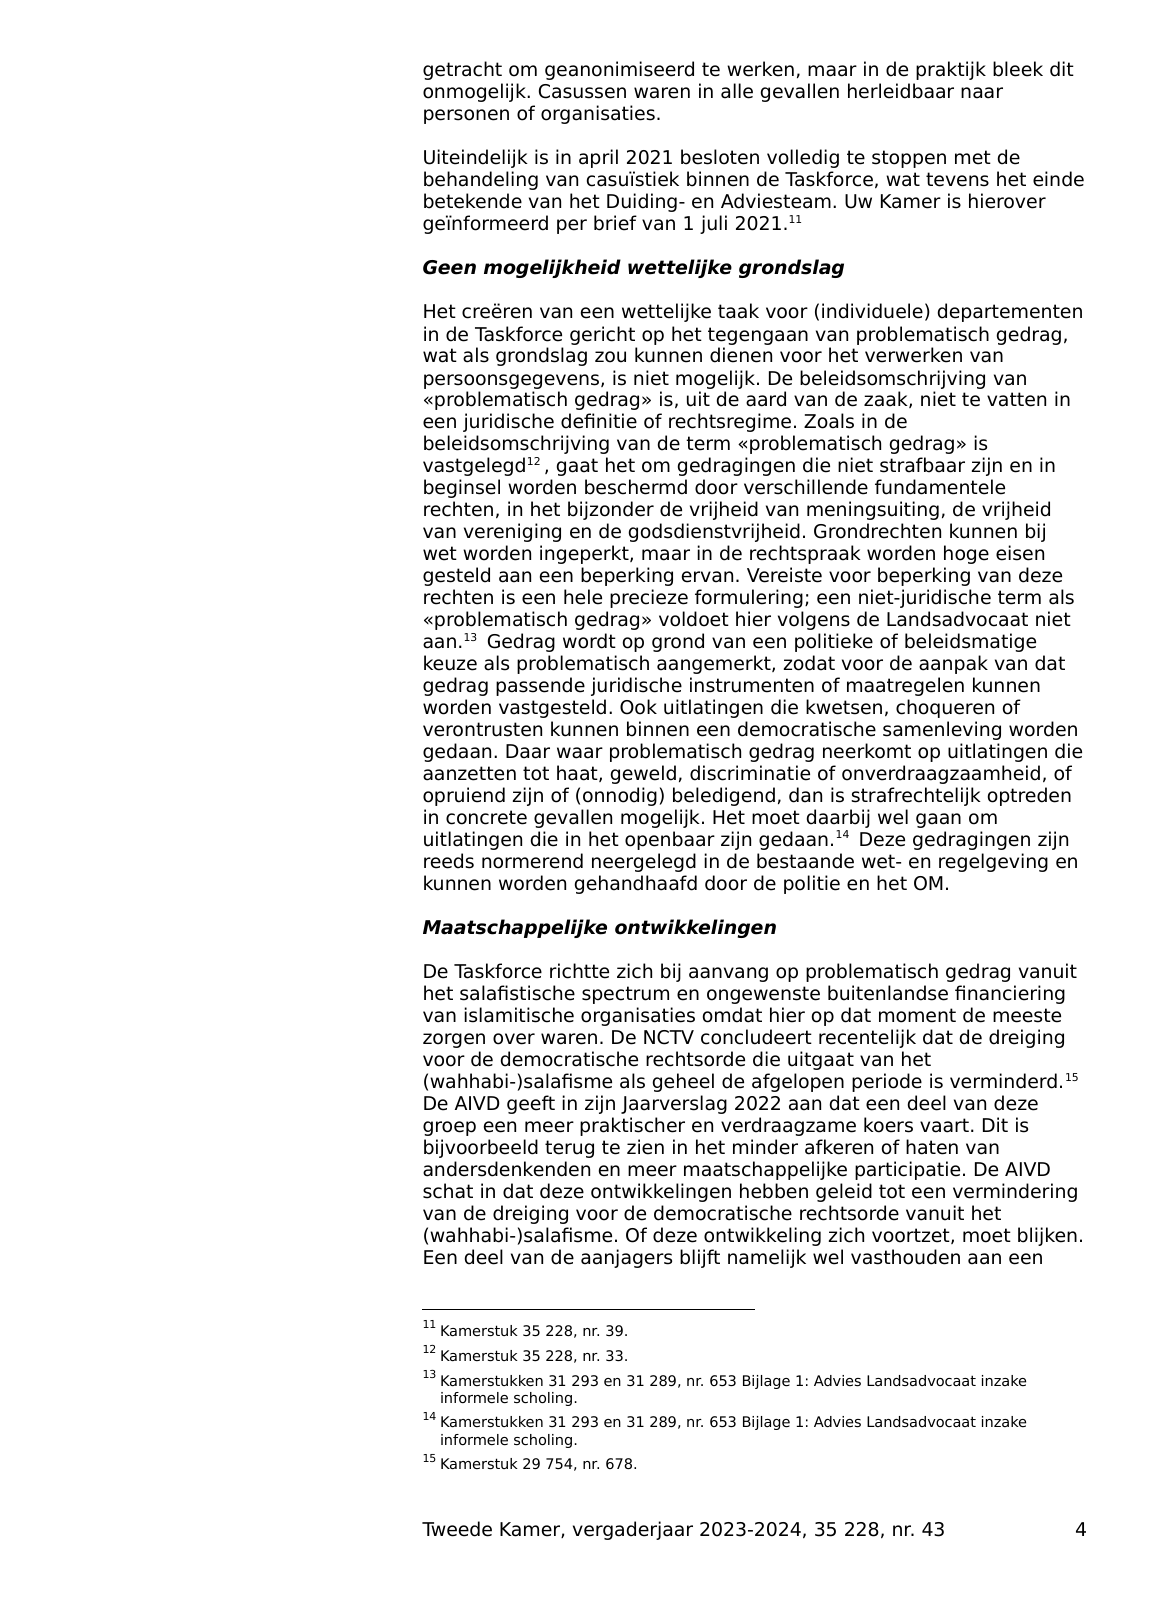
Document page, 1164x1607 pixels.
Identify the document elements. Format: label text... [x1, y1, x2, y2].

text Kamerstukken 31 293 en 31 289, nr. 653 Bijlage 1: Advies Landsadvocaat inzake informele scholing. [422, 1410, 1087, 1449]
text De Taskforce richtte zich bij aanvang op problematisch gedrag vanuit het salafistische spectrum en ongewenste buitenlandse financiering van islamitische organisaties omdat hier op dat moment de meeste zorgen over waren. De NCTV concludeert recentelijk dat de dreiging voor de democratische rechtsorde die uitgaat van het (wahhabi-)salafisme als geheel de afgelopen periode is verminderd. De AIVD geeft in zijn Jaarverslag 2022 aan dat een deel van deze groep een meer praktischer en verdraagzame koers vaart. Dit is bijvoorbeeld terug te zien in het minder afkeren of haten van andersdenkenden en meer maatschappelijke participatie. De AIVD schat in dat deze ontwikkelingen hebben geleid tot een vermindering van de dreiging voor de democratische rechtsorde vanuit het (wahhabi-)salafisme. Of deze ontwikkeling zich voortzet, moet blijken. Een deel van de aanjagers blijft namelijk wel vasthouden aan een [422, 961, 1087, 1269]
text Kamerstuk 29 754, nr. 678. [422, 1452, 1087, 1474]
text Kamerstuk 35 228, nr. 39. [422, 1318, 1087, 1341]
text Het creëren van een wettelijke taak voor (individuele) departementen in de Taskforce gericht op het tegengaan van problematisch gedrag, wat als grondslag zou kunnen dienen voor het verwerken van persoonsgegevens, is niet mogelijk. De beleidsomschrijving van «problematisch gedrag» is, uit de aard van de zaak, niet te vatten in een juridische definitie of rechtsregime. Zoals in de beleidsomschrijving van de term «problematisch gedrag» is vastgelegd, gaat het om gedragingen die niet strafbaar zijn en in beginsel worden beschermd door verschillende fundamentele rechten, in het bijzonder de vrijheid van meningsuiting, de vrijheid van vereniging en de godsdienstvrijheid. Grondrechten kunnen bij wet worden ingeperkt, maar in de rechtspraak worden hoge eisen gesteld aan een beperking ervan. Vereiste voor beperking van deze rechten is een hele precieze formulering; een niet-juridische term als «problematisch gedrag» voldoet hier volgens de Landsadvocaat niet aan. Gedrag wordt op grond van een politieke of beleidsmatige keuze als problematisch aangemerkt, zodat voor de aanpak van dat gedrag passende juridische instrumenten of maatregelen kunnen worden vastgesteld. Ook uitlatingen die kwetsen, choqueren of verontrusten kunnen binnen een democratische samenleving worden gedaan. Daar waar problematisch gedrag neerkomt op uitlatingen die aanzetten tot haat, geweld, discriminatie of onverdraagzaamheid, of opruiend zijn of (onnodig) beledigend, dan is strafrechtelijk optreden in concrete gevallen mogelijk. Het moet daarbij wel gaan om uitlatingen die in het openbaar zijn gedaan. Deze gedragingen zijn reeds normerend neergelegd in de bestaande wet- en regelgeving en kunnen worden gehandhaafd door de politie en het OM. [422, 301, 1087, 895]
subtitle Geen mogelijkheid wettelijke grondslag [422, 257, 1087, 279]
subtitle Maatschappelijke ontwikkelingen [422, 917, 1087, 939]
text getracht om geanonimiseerd te werken, maar in de praktijk bleek dit onmogelijk. Casussen waren in alle gevallen herleidbaar naar personen of organisaties. [422, 59, 1087, 125]
text Kamerstukken 31 293 en 31 289, nr. 653 Bijlage 1: Advies Landsadvocaat inzake informele scholing. [422, 1368, 1087, 1407]
text Kamerstuk 35 228, nr. 33. [422, 1343, 1087, 1366]
text Uiteindelijk is in april 2021 besloten volledig te stoppen met de behandeling van casuïstiek binnen de Taskforce, wat tevens het einde betekende van het Duiding- en Adviesteam. Uw Kamer is hierover geïnformeerd per brief van 1 juli 2021. [422, 147, 1087, 235]
